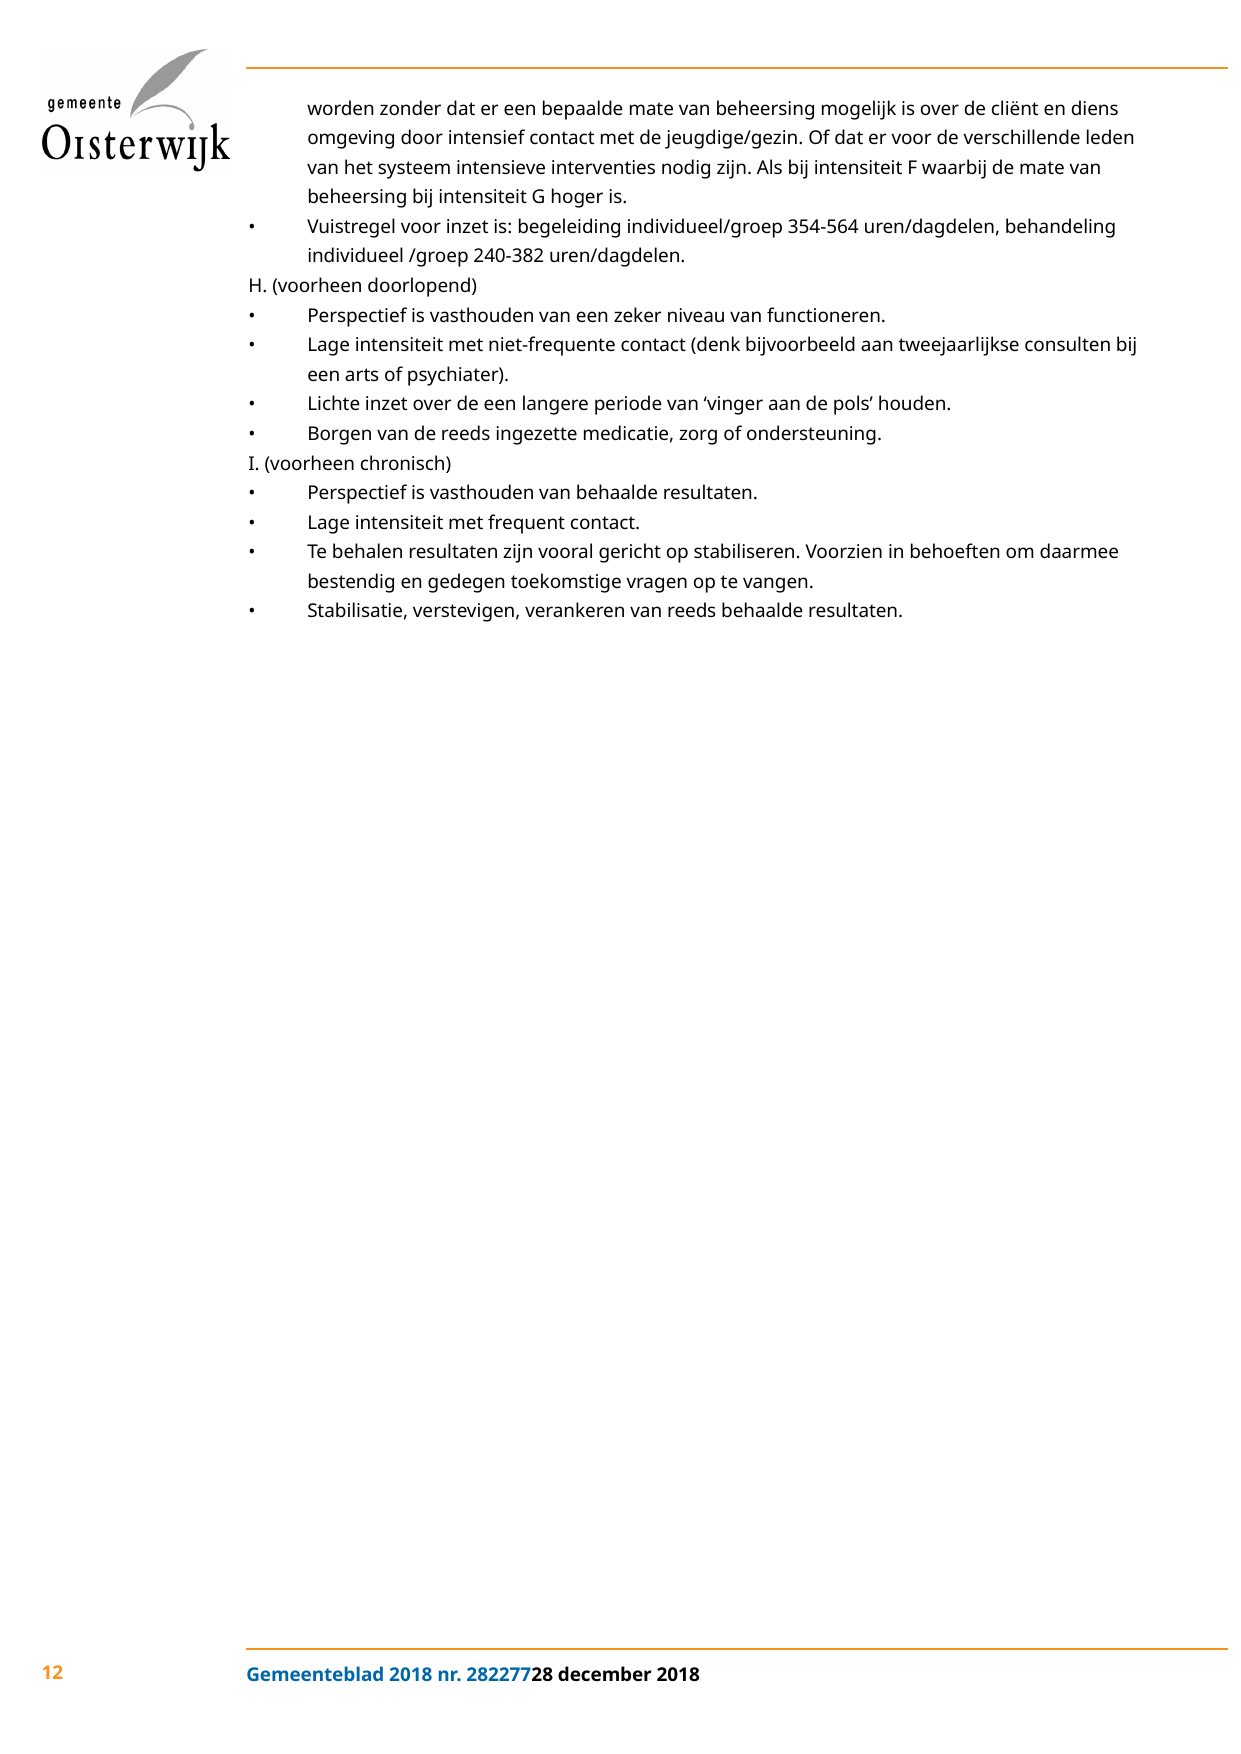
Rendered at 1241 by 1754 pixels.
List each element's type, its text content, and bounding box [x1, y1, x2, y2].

list Stabilisatie, verstevigen, verankeren van reeds behaalde resultaten. [248, 598, 1152, 623]
list Borgen van de reeds ingezette medicatie, zorg of ondersteuning. [248, 420, 1152, 446]
text H. (voorheen doorlopend) [248, 272, 1152, 298]
picture [41, 47, 231, 172]
list Perspectief is vasthouden van behaalde resultaten. [248, 479, 1152, 505]
list worden zonder dat er een bepaalde mate van beheersing mogelijk is over de cliënt en diens omgeving door intensief contact met de jeugdige/gezin. Of dat er voor de verschillende leden van het systeem intensieve interventies nodig zijn. Als bij intensiteit F waarbij de mate van beheersing bij intensiteit G hoger is. [248, 95, 1152, 209]
text I. (voorheen chronisch) [248, 450, 1152, 476]
list Perspectief is vasthouden van een zeker niveau van functioneren. [248, 302, 1152, 328]
list Vuistregel voor inzet is: begeleiding individueel/groep 354-564 uren/dagdelen, behandeling individueel /groep 240-382 uren/dagdelen. [248, 213, 1152, 268]
list Lage intensiteit met niet-frequente contact (denk bijvoorbeeld aan tweejaarlijkse consulten bij een arts of psychiater). [248, 331, 1152, 387]
list Lichte inzet over de een langere periode van ‘vinger aan de pols’ houden. [248, 391, 1152, 416]
list Lage intensiteit met frequent contact. [248, 509, 1152, 535]
list Te behalen resultaten zijn vooral gericht op stabiliseren. Voorzien in behoeften om daarmee bestendig en gedegen toekomstige vragen op te vangen. [248, 538, 1152, 594]
